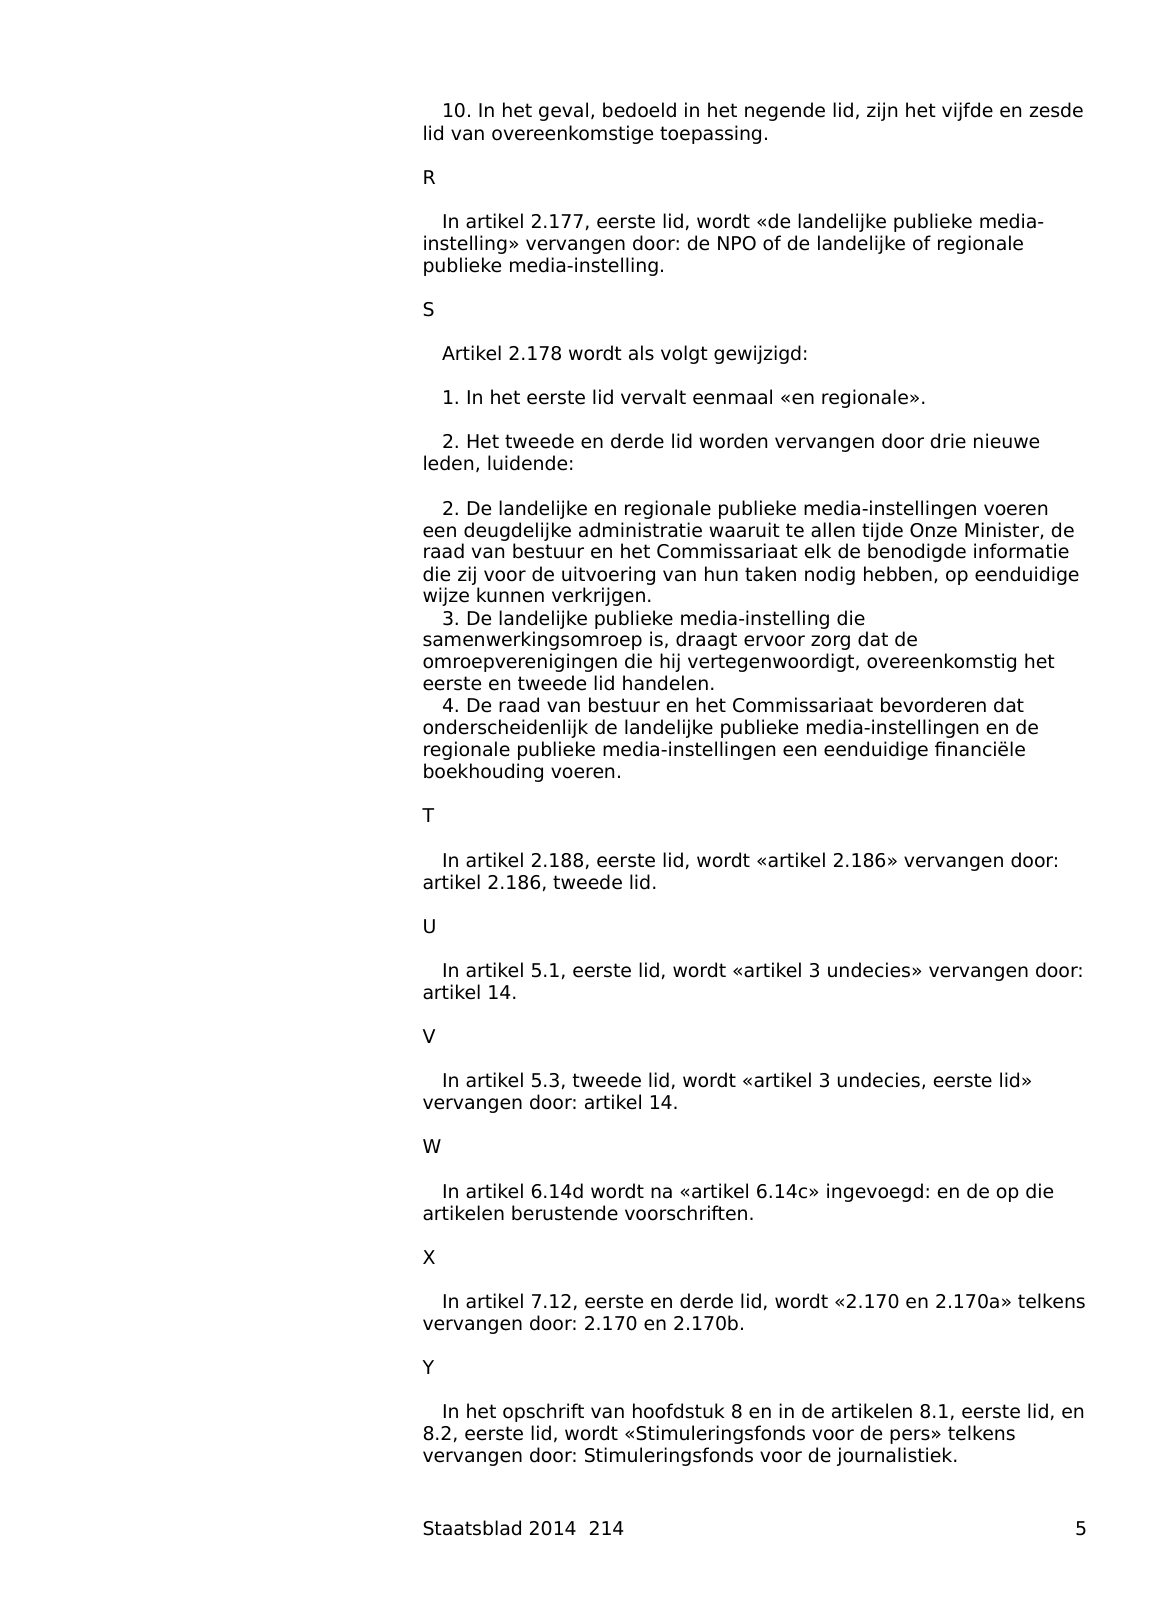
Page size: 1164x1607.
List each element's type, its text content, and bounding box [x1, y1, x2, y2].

text U [422, 916, 1087, 938]
text 2. De landelijke en regionale publieke media-instellingen voeren een deugdelijke administratie waaruit te allen tijde Onze Minister, de raad van bestuur en het Commissariaat elk de benodigde informatie die zij voor de uitvoering van hun taken nodig hebben, op eenduidige wijze kunnen verkrijgen. [422, 497, 1087, 607]
text In artikel 6.14d wordt na «artikel 6.14c» ingevoegd: en de op die artikelen berustende voorschriften. [422, 1181, 1087, 1224]
text X [422, 1247, 1087, 1269]
text 10. In het geval, bedoeld in het negende lid, zijn het vijfde en zesde lid van overeenkomstige toepassing. [422, 100, 1087, 144]
text S [422, 299, 1087, 321]
text 3. De landelijke publieke media-instelling die samenwerkingsomroep is, draagt ervoor zorg dat de omroepverenigingen die hij vertegenwoordigt, overeenkomstig het eerste en tweede lid handelen. [422, 607, 1087, 695]
text R [422, 167, 1087, 188]
text T [422, 805, 1087, 827]
text 4. De raad van bestuur en het Commissariaat bevorderen dat onderscheidenlijk de landelijke publieke media-instellingen en de regionale publieke media-instellingen een eenduidige financiële boekhouding voeren. [422, 695, 1087, 783]
text Y [422, 1357, 1087, 1379]
text W [422, 1136, 1087, 1158]
text V [422, 1026, 1087, 1048]
text 1. In het eerste lid vervalt eenmaal «en regionale». [422, 387, 1087, 409]
text In het opschrift van hoofdstuk 8 en in de artikelen 8.1, eerste lid, en 8.2, eerste lid, wordt «Stimuleringsfonds voor de pers» telkens vervangen door: Stimuleringsfonds voor de journalistiek. [422, 1401, 1087, 1467]
text In artikel 2.188, eerste lid, wordt «artikel 2.186» vervangen door: artikel 2.186, tweede lid. [422, 849, 1087, 893]
text In artikel 7.12, eerste en derde lid, wordt «2.170 en 2.170a» telkens vervangen door: 2.170 en 2.170b. [422, 1291, 1087, 1335]
text In artikel 2.177, eerste lid, wordt «de landelijke publieke media-instelling» vervangen door: de NPO of de landelijke of regionale publieke media-instelling. [422, 211, 1087, 277]
text In artikel 5.1, eerste lid, wordt «artikel 3 undecies» vervangen door: artikel 14. [422, 960, 1087, 1004]
text Artikel 2.178 wordt als volgt gewijzigd: [422, 343, 1087, 365]
text In artikel 5.3, tweede lid, wordt «artikel 3 undecies, eerste lid» vervangen door: artikel 14. [422, 1070, 1087, 1114]
text 2. Het tweede en derde lid worden vervangen door drie nieuwe leden, luidende: [422, 431, 1087, 475]
